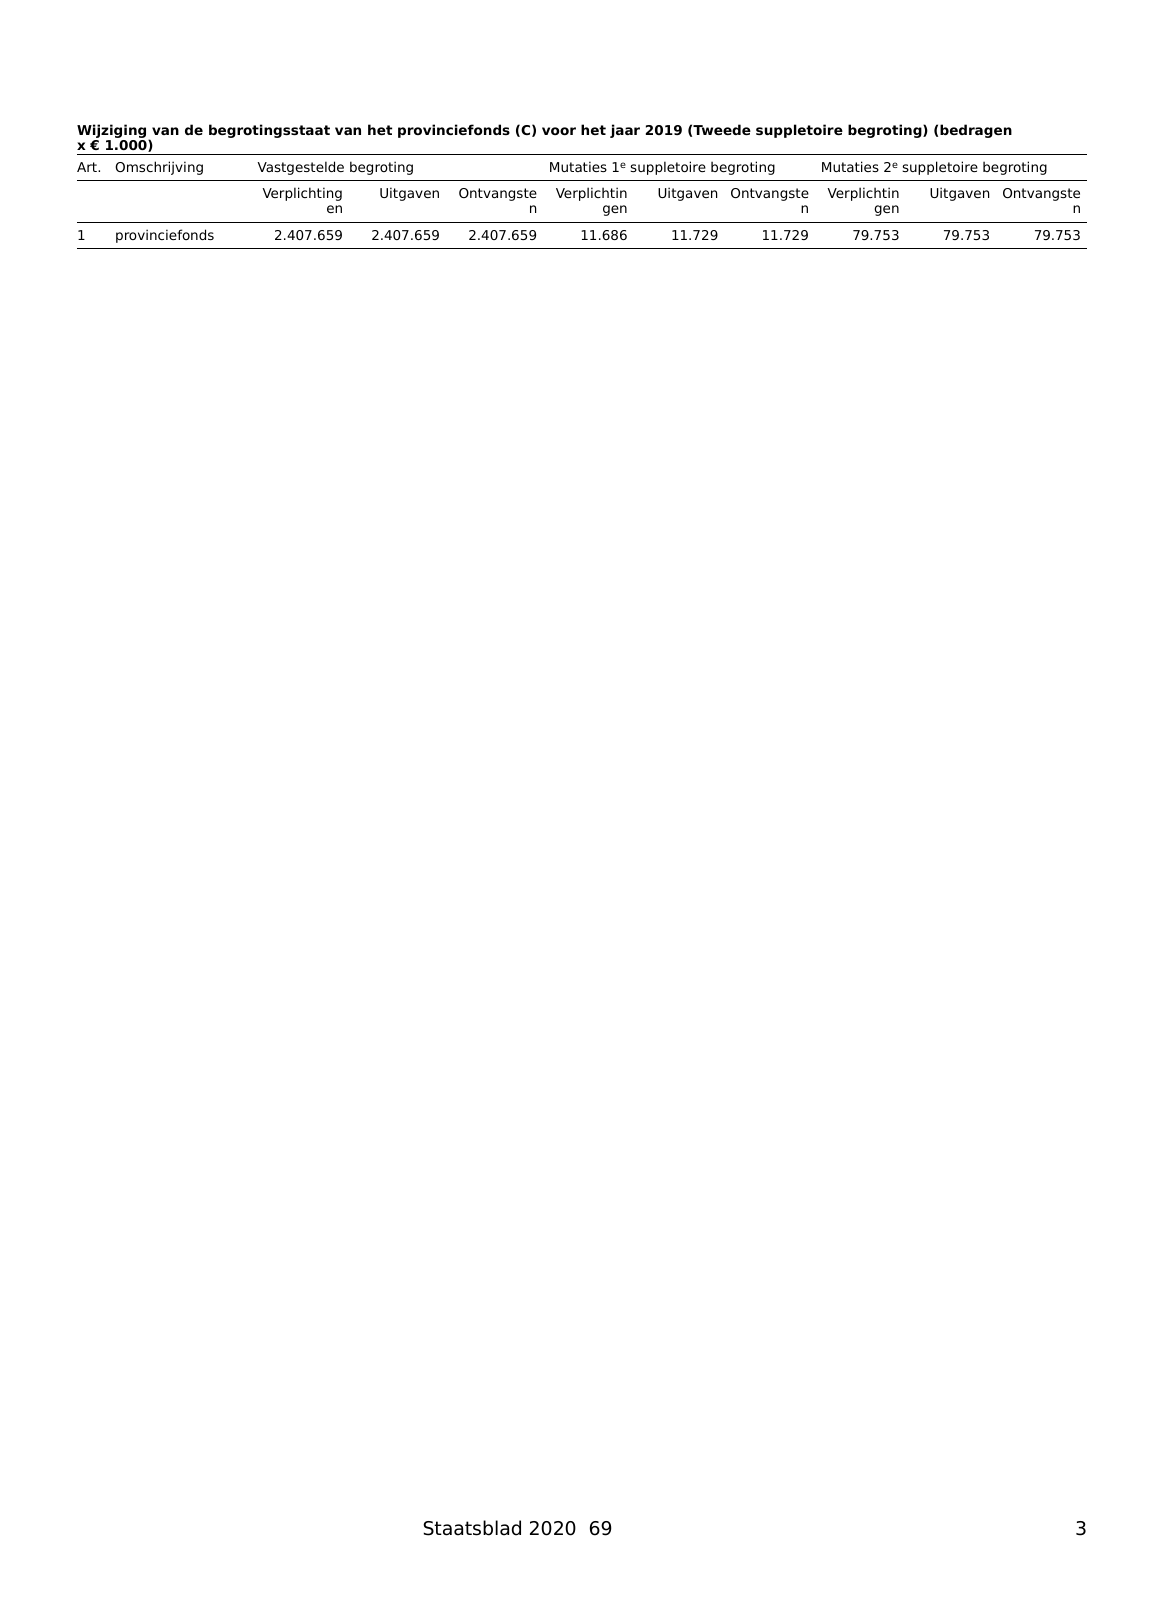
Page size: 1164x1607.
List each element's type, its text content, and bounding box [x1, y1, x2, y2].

table_cell provinciefonds [109, 223, 251, 248]
table_cell 11.729 [724, 223, 815, 248]
table_cell Uitgaven [634, 181, 724, 222]
table_cell Mutaties 1e suppletoire begroting [543, 155, 815, 180]
table_cell Verplichtingen [251, 181, 349, 222]
table_cell 79.753 [905, 223, 996, 248]
table_cell 2.407.659 [349, 223, 446, 248]
table_cell Verplichtingen [815, 181, 905, 222]
table_cell 11.729 [634, 223, 724, 248]
table_cell [109, 181, 251, 222]
table_cell Uitgaven [905, 181, 996, 222]
table_cell Verplichtingen [543, 181, 633, 222]
table_header Wijziging van de begrotingsstaat van het provinciefonds (C) voor het jaar 2019 (Tweede suppletoire begroting) (bedragen x € 1.000) [77, 122, 1087, 154]
table_cell 79.753 [815, 223, 905, 248]
table_cell 1 [77, 223, 109, 248]
table_cell Ontvangsten [724, 181, 815, 222]
table_cell 2.407.659 [446, 223, 543, 248]
table_cell 11.686 [543, 223, 633, 248]
table_cell [77, 181, 109, 222]
table_cell Ontvangsten [996, 181, 1087, 222]
table_cell Mutaties 2e suppletoire begroting [815, 155, 1087, 180]
table_cell Vastgestelde begroting [251, 155, 543, 180]
table_cell Ontvangsten [446, 181, 543, 222]
table_cell Art. [77, 155, 109, 180]
table_cell Uitgaven [349, 181, 446, 222]
table_cell Omschrijving [109, 155, 251, 180]
table_cell 2.407.659 [251, 223, 349, 248]
table_cell 79.753 [996, 223, 1087, 248]
